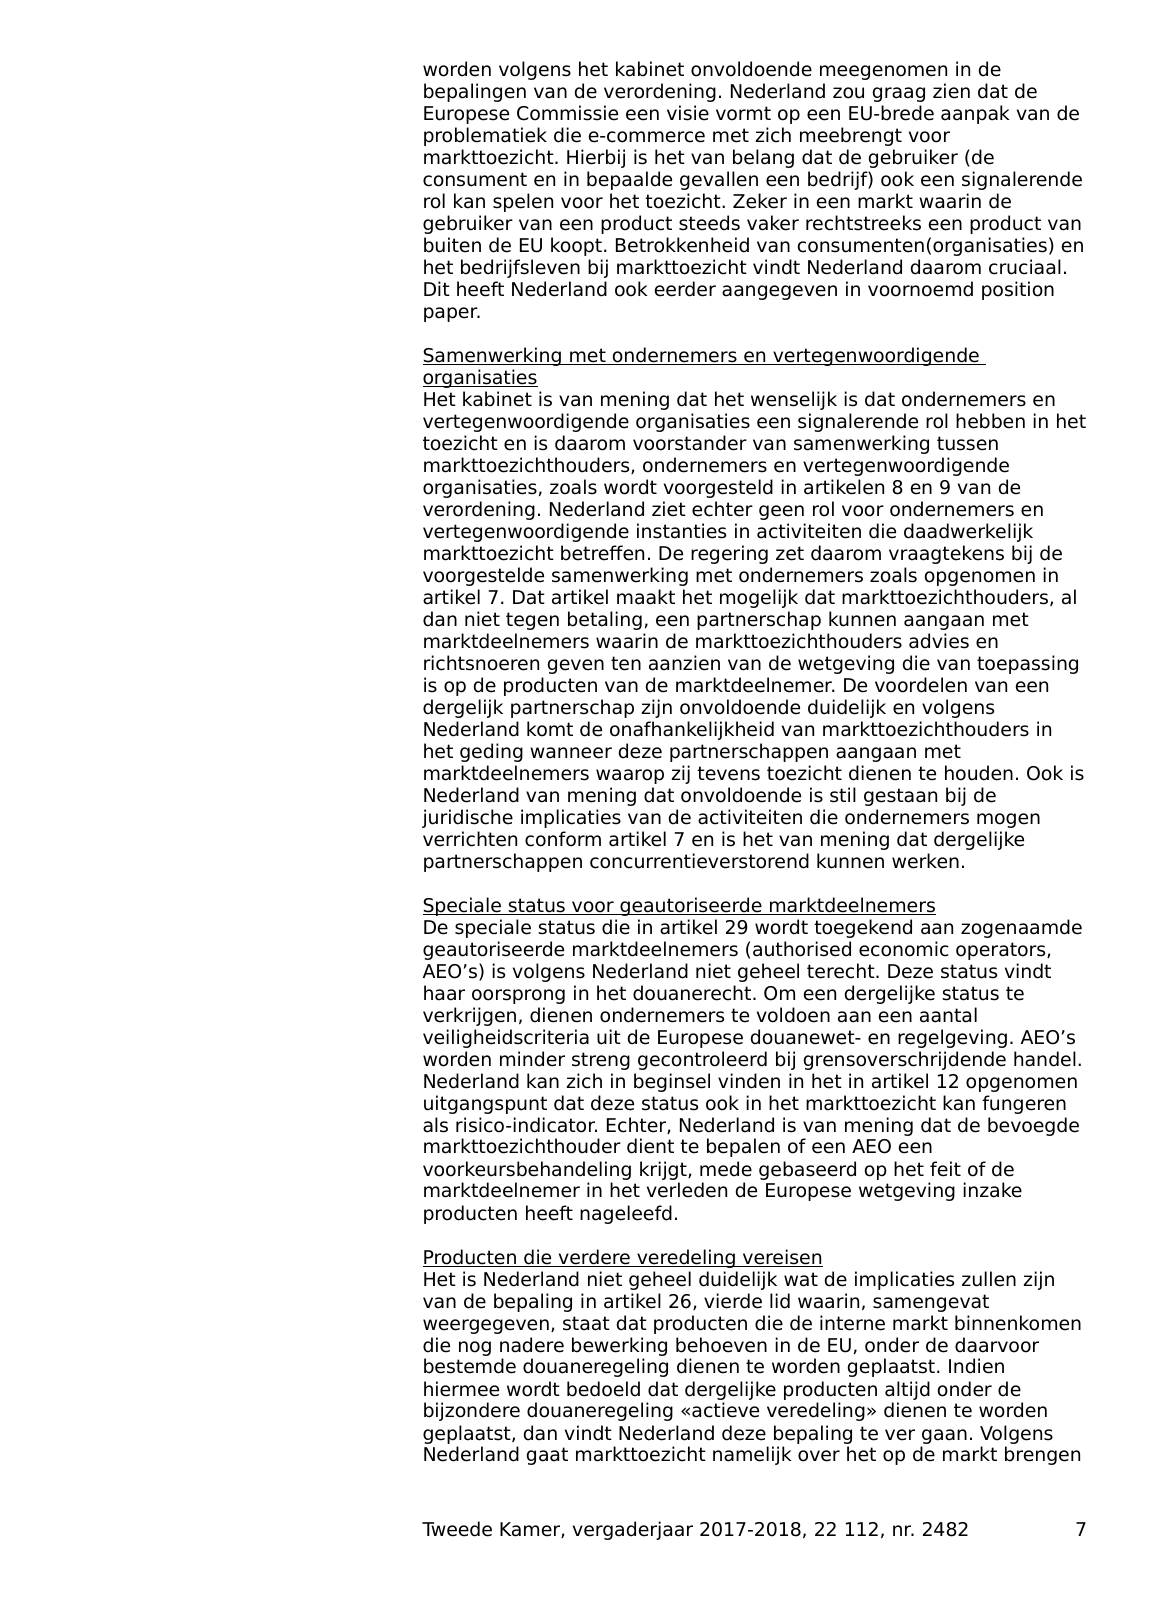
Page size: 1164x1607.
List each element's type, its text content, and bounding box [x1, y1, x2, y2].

text worden volgens het kabinet onvoldoende meegenomen in de bepalingen van de verordening. Nederland zou graag zien dat de Europese Commissie een visie vormt op een EU-brede aanpak van de problematiek die e-commerce met zich meebrengt voor markttoezicht. Hierbij is het van belang dat de gebruiker (de consument en in bepaalde gevallen een bedrijf) ook een signalerende rol kan spelen voor het toezicht. Zeker in een markt waarin de gebruiker van een product steeds vaker rechtstreeks een product van buiten de EU koopt. Betrokkenheid van consumenten(organisaties) en het bedrijfsleven bij markttoezicht vindt Nederland daarom cruciaal. Dit heeft Nederland ook eerder aangegeven in voornoemd position paper. [422, 59, 1087, 323]
text Het kabinet is van mening dat het wenselijk is dat ondernemers en vertegenwoordigende organisaties een signalerende rol hebben in het toezicht en is daarom voorstander van samenwerking tussen markttoezichthouders, ondernemers en vertegenwoordigende organisaties, zoals wordt voorgesteld in artikelen 8 en 9 van de verordening. Nederland ziet echter geen rol voor ondernemers en vertegenwoordigende instanties in activiteiten die daadwerkelijk markttoezicht betreffen. De regering zet daarom vraagtekens bij de voorgestelde samenwerking met ondernemers zoals opgenomen in artikel 7. Dat artikel maakt het mogelijk dat markttoezichthouders, al dan niet tegen betaling, een partnerschap kunnen aangaan met marktdeelnemers waarin de markttoezichthouders advies en richtsnoeren geven ten aanzien van de wetgeving die van toepassing is op de producten van de marktdeelnemer. De voordelen van een dergelijk partnerschap zijn onvoldoende duidelijk en volgens Nederland komt de onafhankelijkheid van markttoezichthouders in het geding wanneer deze partnerschappen aangaan met marktdeelnemers waarop zij tevens toezicht dienen te houden. Ook is Nederland van mening dat onvoldoende is stil gestaan bij de juridische implicaties van de activiteiten die ondernemers mogen verrichten conform artikel 7 en is het van mening dat dergelijke partnerschappen concurrentieverstorend kunnen werken. [422, 389, 1087, 872]
text De speciale status die in artikel 29 wordt toegekend aan zogenaamde geautoriseerde marktdeelnemers (authorised economic operators, AEO’s) is volgens Nederland niet geheel terecht. Deze status vindt haar oorsprong in het douanerecht. Om een dergelijke status te verkrijgen, dienen ondernemers te voldoen aan een aantal veiligheidscriteria uit de Europese douanewet- en regelgeving. AEO’s worden minder streng gecontroleerd bij grensoverschrijdende handel. Nederland kan zich in beginsel vinden in het in artikel 12 opgenomen uitgangspunt dat deze status ook in het markttoezicht kan fungeren als risico-indicator. Echter, Nederland is van mening dat de bevoegde markttoezichthouder dient te bepalen of een AEO een voorkeursbehandeling krijgt, mede gebaseerd op het feit of de marktdeelnemer in het verleden de Europese wetgeving inzake producten heeft nageleefd. [422, 917, 1087, 1224]
text Samenwerking met ondernemers en vertegenwoordigende organisaties [422, 345, 1087, 389]
text Producten die verdere veredeling vereisen [422, 1247, 1087, 1268]
text Het is Nederland niet geheel duidelijk wat de implicaties zullen zijn van de bepaling in artikel 26, vierde lid waarin, samengevat weergegeven, staat dat producten die de interne markt binnenkomen die nog nadere bewerking behoeven in de EU, onder de daarvoor bestemde douaneregeling dienen te worden geplaatst. Indien hiermee wordt bedoeld dat dergelijke producten altijd onder de bijzondere douaneregeling «actieve veredeling» dienen te worden geplaatst, dan vindt Nederland deze bepaling te ver gaan. Volgens Nederland gaat markttoezicht namelijk over het op de markt brengen [422, 1268, 1087, 1466]
text Speciale status voor geautoriseerde marktdeelnemers [422, 895, 1087, 917]
